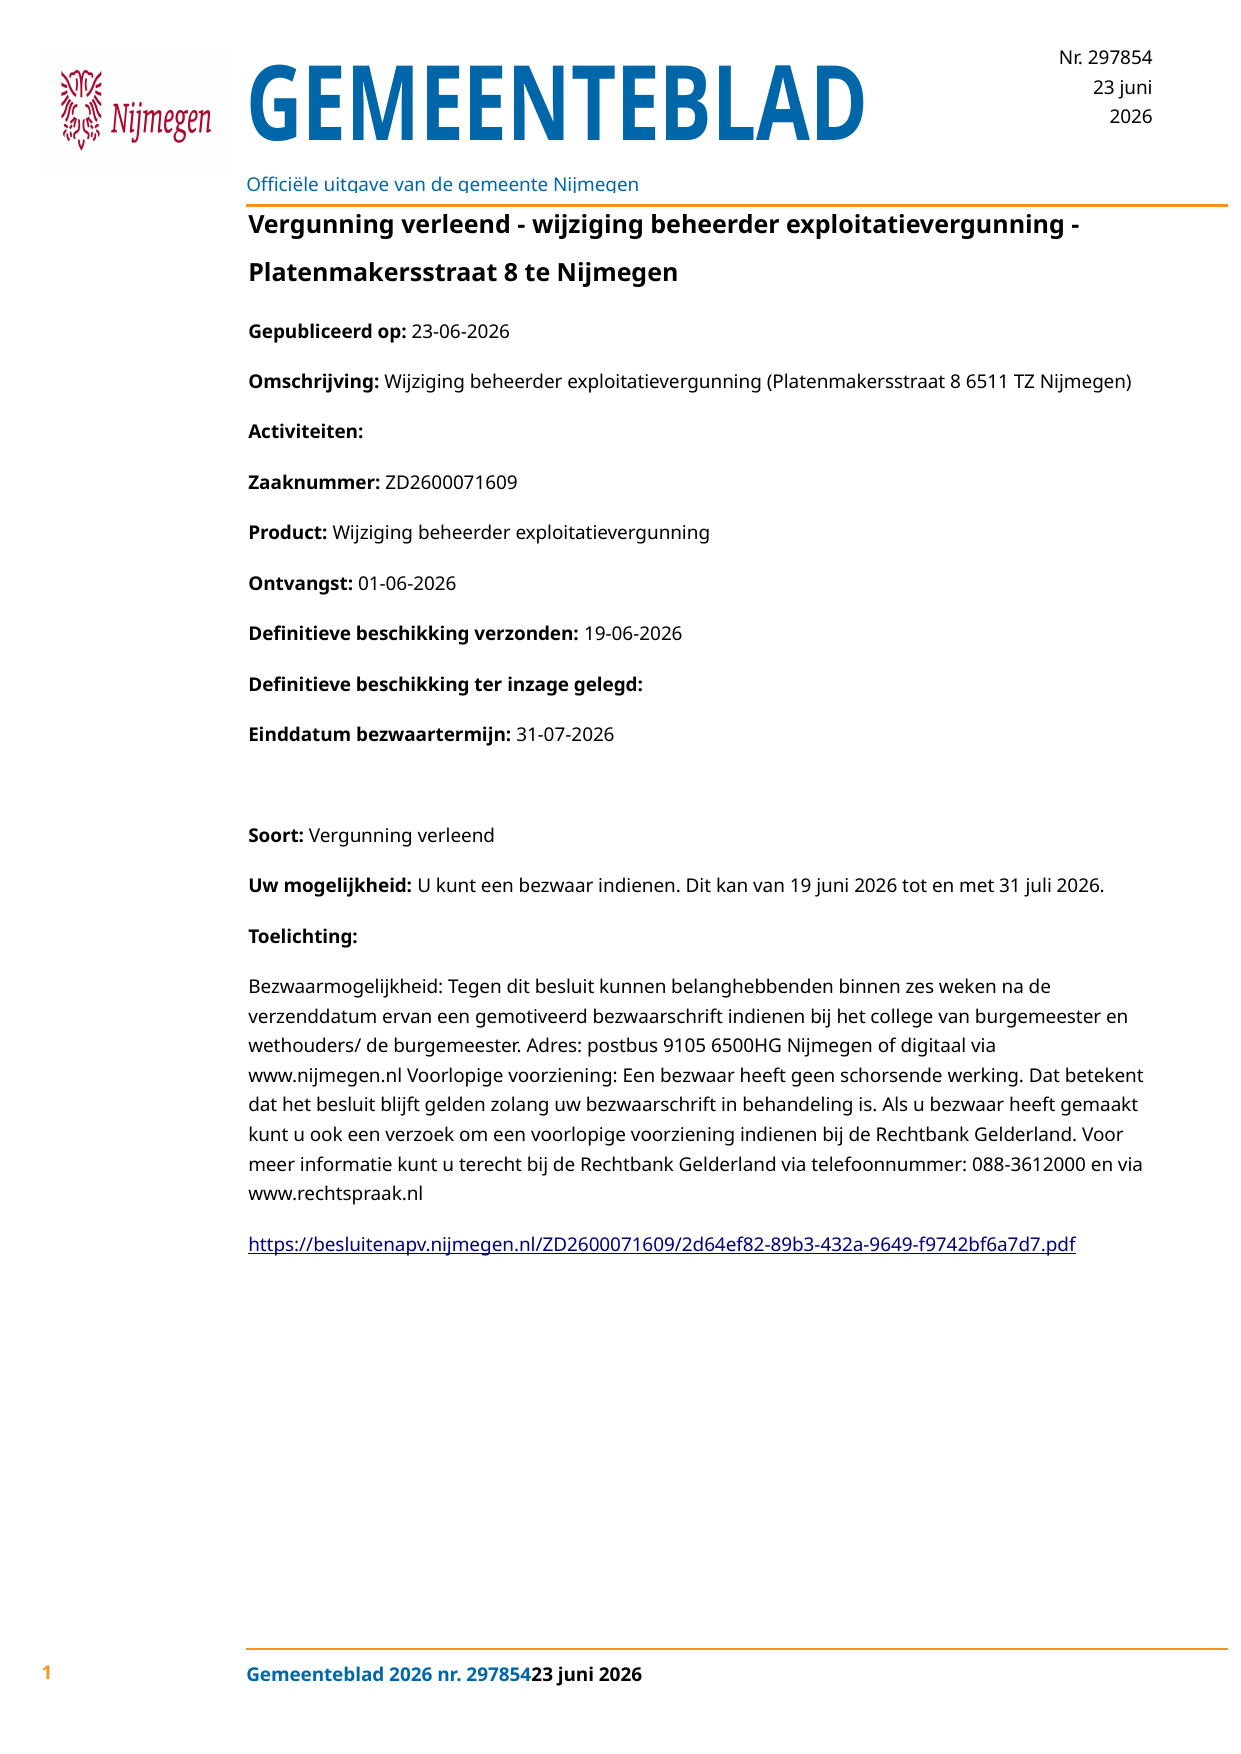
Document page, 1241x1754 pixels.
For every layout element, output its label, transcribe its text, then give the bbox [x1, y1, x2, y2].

text Activiteiten: [248, 419, 1152, 444]
text Zaaknummer: ZD2600071609 [248, 469, 1152, 495]
text Soort: Vergunning verleend [248, 822, 1152, 848]
text https://besluitenapv.nijmegen.nl/ZD2600071609/2d64ef82-89b3-432a-9649-f9742bf6a7d7.pdf [248, 1231, 1152, 1257]
text Toelichting: [248, 923, 1152, 949]
text Bezwaarmogelijkheid: Tegen dit besluit kunnen belanghebbenden binnen zes weken na de verzenddatum ervan een gemotiveerd bezwaarschrift indienen bij het college van burgemeester en wethouders/ de burgemeester. Adres: postbus 9105 6500HG Nijmegen of digitaal via www.nijmegen.nl Voorlopige voorziening: Een bezwaar heeft geen schorsende werking. Dat betekent dat het besluit blijft gelden zolang uw bezwaarschrift in behandeling is. Als u bezwaar heeft gemaakt kunt u ook een verzoek om een voorlopige voorziening indienen bij de Rechtbank Gelderland. Voor meer informatie kunt u terecht bij de Rechtbank Gelderland via telefoonnummer: 088-3612000 en via www.rechtspraak.nl [248, 973, 1152, 1206]
text Omschrijving: Wijziging beheerder exploitatievergunning (Platenmakersstraat 8 6511 TZ Nijmegen) [248, 368, 1152, 394]
text Definitieve beschikking ter inzage gelegd: [248, 671, 1152, 697]
text Uw mogelijkheid: U kunt een bezwaar indienen. Dit kan van 19 juni 2026 tot en met 31 juli 2026. [248, 872, 1152, 898]
text Vergunning verleend - wijziging beheerder exploitatievergunning - Platenmakersstraat 8 te Nijmegen [248, 207, 1152, 288]
text Ontvangst: 01-06-2026 [248, 570, 1152, 596]
text Product: Wijziging beheerder exploitatievergunning [248, 519, 1152, 545]
text Definitieve beschikking verzonden: 19-06-2026 [248, 620, 1152, 646]
text Einddatum bezwaartermijn: 31-07-2026 [248, 721, 1152, 747]
picture [41, 47, 231, 172]
text Gepubliceerd op: 23-06-2026 [248, 318, 1152, 344]
